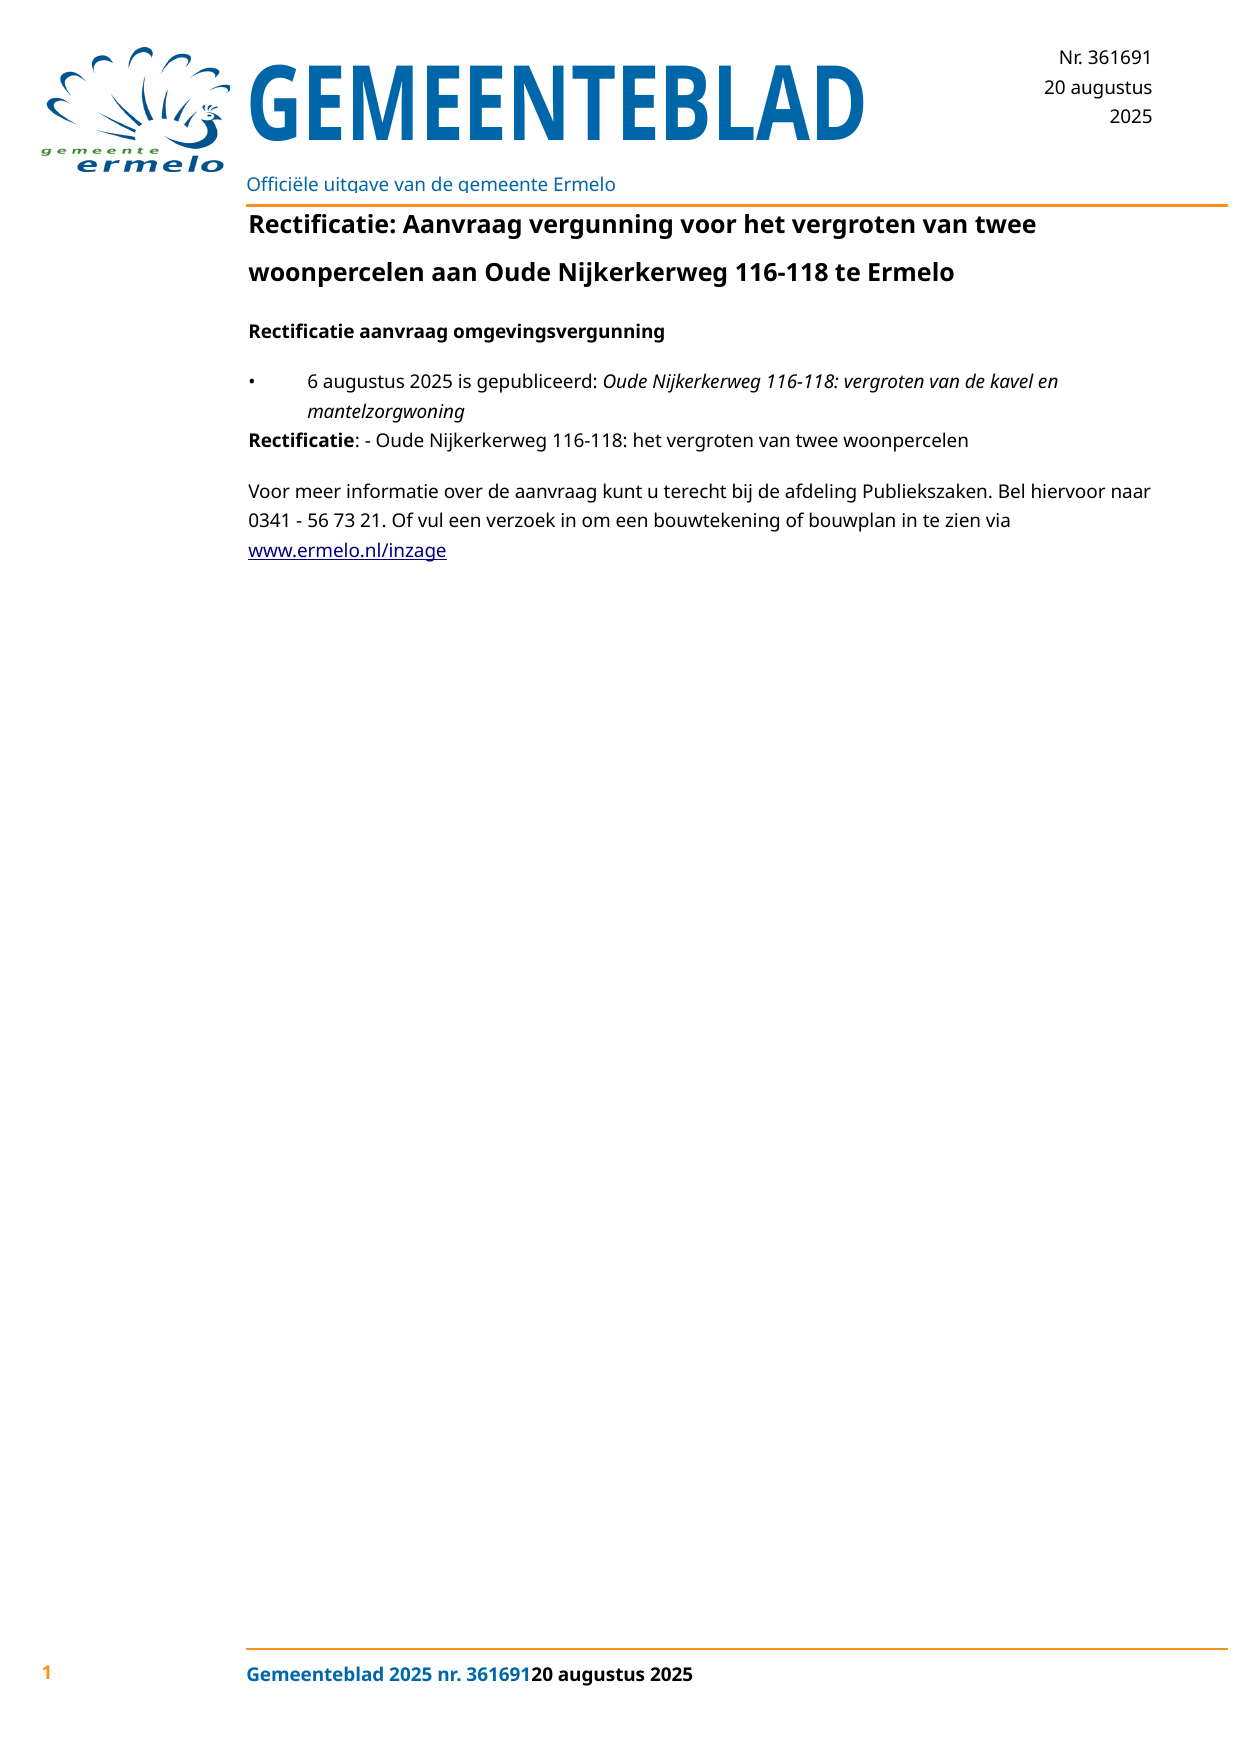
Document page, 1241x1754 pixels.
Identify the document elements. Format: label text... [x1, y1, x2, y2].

text Rectificatie aanvraag omgevingsvergunning [248, 318, 1152, 344]
text Voor meer informatie over de aanvraag kunt u terecht bij de afdeling Publiekszaken. Bel hiervoor naar 0341 - 56 73 21. Of vul een verzoek in om een bouwtekening of bouwplan in te zien via www.ermelo.nl/inzage [248, 478, 1152, 563]
text Rectificatie: - Oude Nijkerkerweg 116-118: het vergroten van twee woonpercelen [248, 427, 1152, 453]
text Rectificatie: Aanvraag vergunning voor het vergroten van twee woonpercelen aan Oude Nijkerkerweg 116-118 te Ermelo [248, 207, 1152, 288]
picture [41, 47, 231, 172]
list 6 augustus 2025 is gepubliceerd: Oude Nijkerkerweg 116-118: vergroten van de kavel en mantelzorgwoning [248, 368, 1152, 424]
